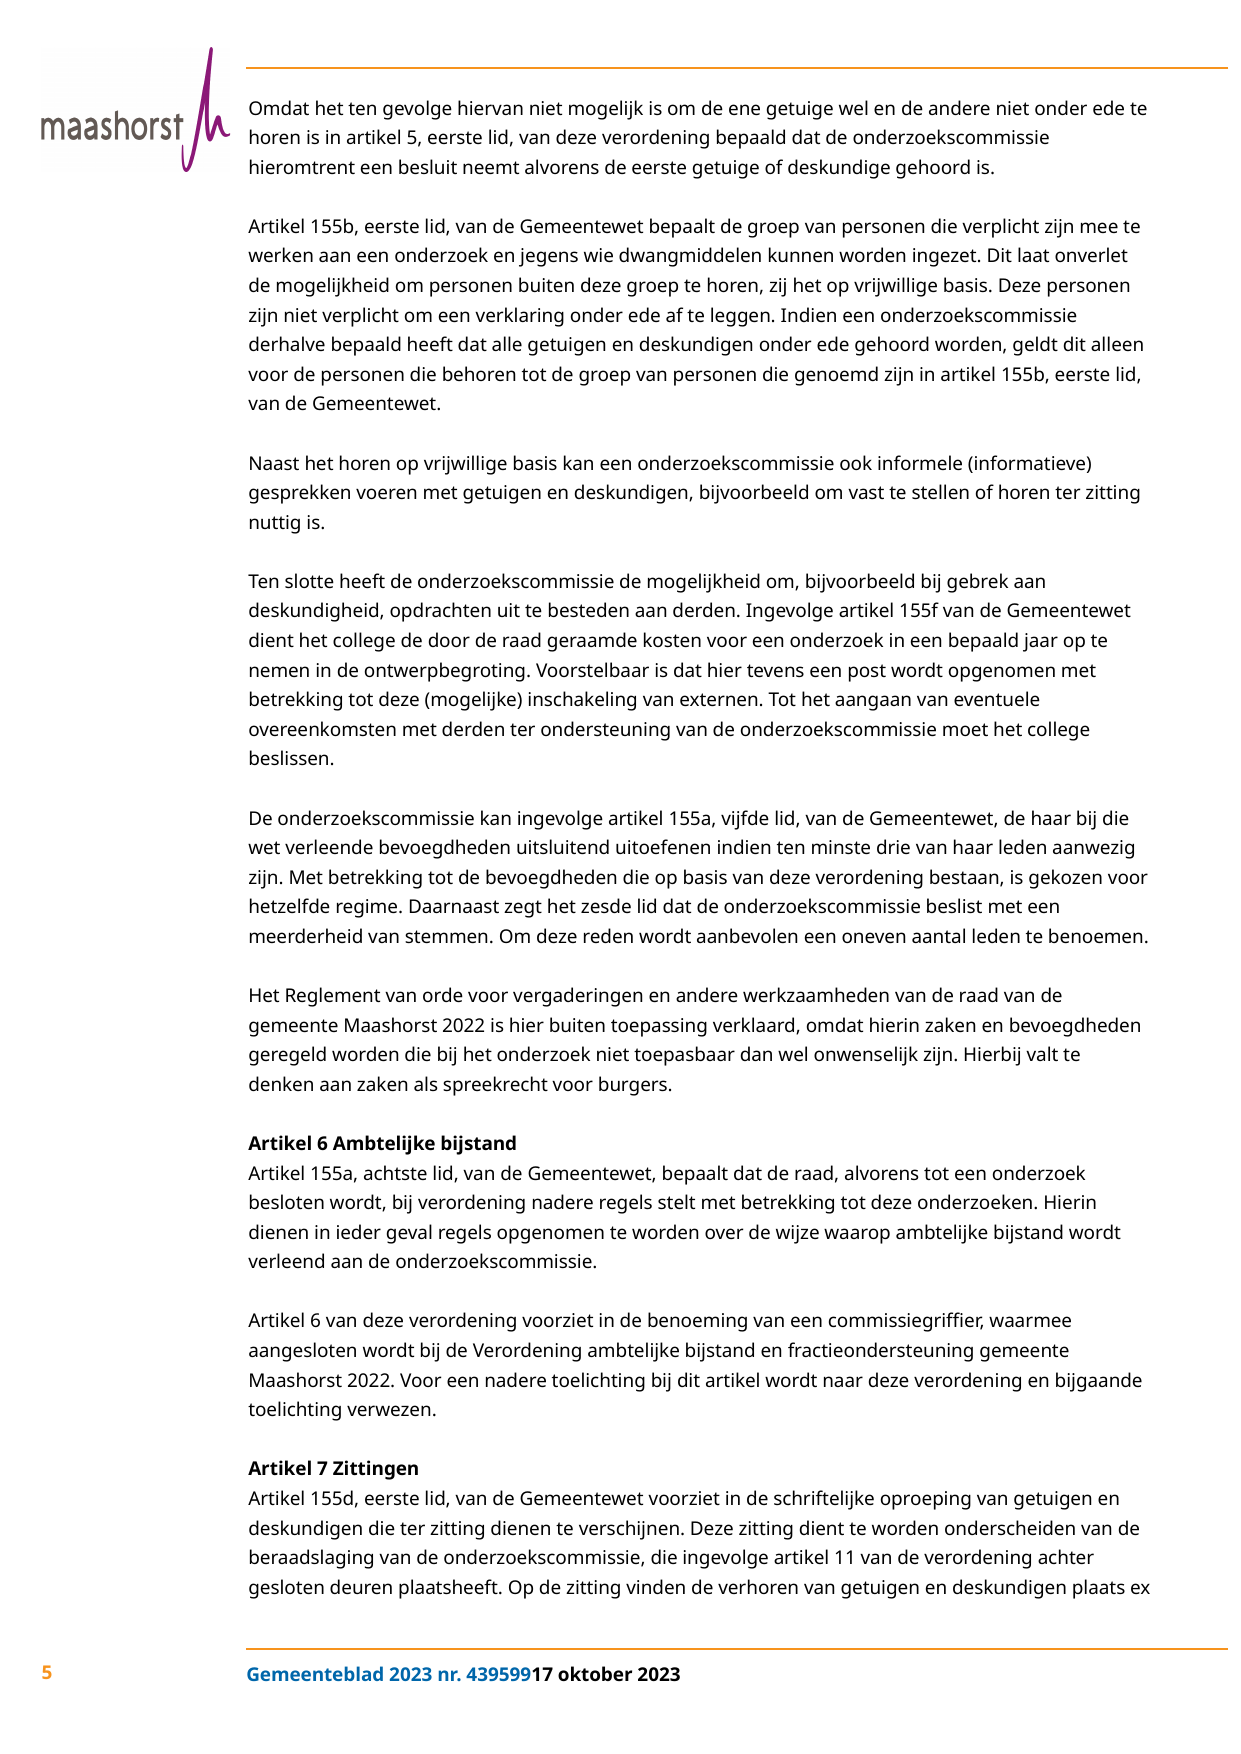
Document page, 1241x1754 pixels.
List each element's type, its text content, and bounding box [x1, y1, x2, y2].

text Artikel 155b, eerste lid, van de Gemeentewet bepaalt de groep van personen die verplicht zijn mee te werken aan een onderzoek en jegens wie dwangmiddelen kunnen worden ingezet. Dit laat onverlet de mogelijkheid om personen buiten deze groep te horen, zij het op vrijwillige basis. Deze personen zijn niet verplicht om een verklaring onder ede af te leggen. Indien een onderzoekscommissie derhalve bepaald heeft dat alle getuigen en deskundigen onder ede gehoord worden, geldt dit alleen voor de personen die behoren tot de groep van personen die genoemd zijn in artikel 155b, eerste lid, van de Gemeentewet. [248, 213, 1152, 416]
text Artikel 155a, achtste lid, van de Gemeentewet, bepaalt dat de raad, alvorens tot een onderzoek besloten wordt, bij verordening nadere regels stelt met betrekking tot deze onderzoeken. Hierin dienen in ieder geval regels opgenomen te worden over de wijze waarop ambtelijke bijstand wordt verleend aan de onderzoekscommissie. [248, 1160, 1152, 1274]
text Ten slotte heeft de onderzoekscommissie de mogelijkheid om, bijvoorbeeld bij gebrek aan deskundigheid, opdrachten uit te besteden aan derden. Ingevolge artikel 155f van de Gemeentewet dient het college de door de raad geraamde kosten voor een onderzoek in een bepaald jaar op te nemen in de ontwerpbegroting. Voorstelbaar is dat hier tevens een post wordt opgenomen met betrekking tot deze (mogelijke) inschakeling van externen. Tot het aangaan van eventuele overeenkomsten met derden ter ondersteuning van de onderzoekscommissie moet het college beslissen. [248, 568, 1152, 771]
picture [41, 47, 231, 172]
text Artikel 7 Zittingen [248, 1456, 1152, 1481]
text Artikel 155d, eerste lid, van de Gemeentewet voorziet in de schriftelijke oproeping van getuigen en deskundigen die ter zitting dienen te verschijnen. Deze zitting dient te worden onderscheiden van de beraadslaging van de onderzoekscommissie, die ingevolge artikel 11 van de verordening achter gesloten deuren plaatsheeft. Op de zitting vinden de verhoren van getuigen en deskundigen plaats ex [248, 1485, 1152, 1600]
text Omdat het ten gevolge hiervan niet mogelijk is om de ene getuige wel en de andere niet onder ede te horen is in artikel 5, eerste lid, van deze verordening bepaald dat de onderzoekscommissie hieromtrent een besluit neemt alvorens de eerste getuige of deskundige gehoord is. [248, 95, 1152, 180]
text Artikel 6 van deze verordening voorziet in de benoeming van een commissiegriffier, waarmee aangesloten wordt bij de Verordening ambtelijke bijstand en fractieondersteuning gemeente Maashorst 2022. Voor een nadere toelichting bij dit artikel wordt naar deze verordening en bijgaande toelichting verwezen. [248, 1308, 1152, 1422]
text De onderzoekscommissie kan ingevolge artikel 155a, vijfde lid, van de Gemeentewet, de haar bij die wet verleende bevoegdheden uitsluitend uitoefenen indien ten minste drie van haar leden aanwezig zijn. Met betrekking tot de bevoegdheden die op basis van deze verordening bestaan, is gekozen voor hetzelfde regime. Daarnaast zegt het zesde lid dat de onderzoekscommissie beslist met een meerderheid van stemmen. Om deze reden wordt aanbevolen een oneven aantal leden te benoemen. [248, 805, 1152, 949]
text Artikel 6 Ambtelijke bijstand [248, 1130, 1152, 1156]
text Het Reglement van orde voor vergaderingen en andere werkzaamheden van de raad van de gemeente Maashorst 2022 is hier buiten toepassing verklaard, omdat hierin zaken en bevoegdheden geregeld worden die bij het onderzoek niet toepasbaar dan wel onwenselijk zijn. Hierbij valt te denken aan zaken als spreekrecht voor burgers. [248, 982, 1152, 1097]
text Naast het horen op vrijwillige basis kan een onderzoekscommissie ook informele (informatieve) gesprekken voeren met getuigen en deskundigen, bijvoorbeeld om vast te stellen of horen ter zitting nuttig is. [248, 450, 1152, 535]
